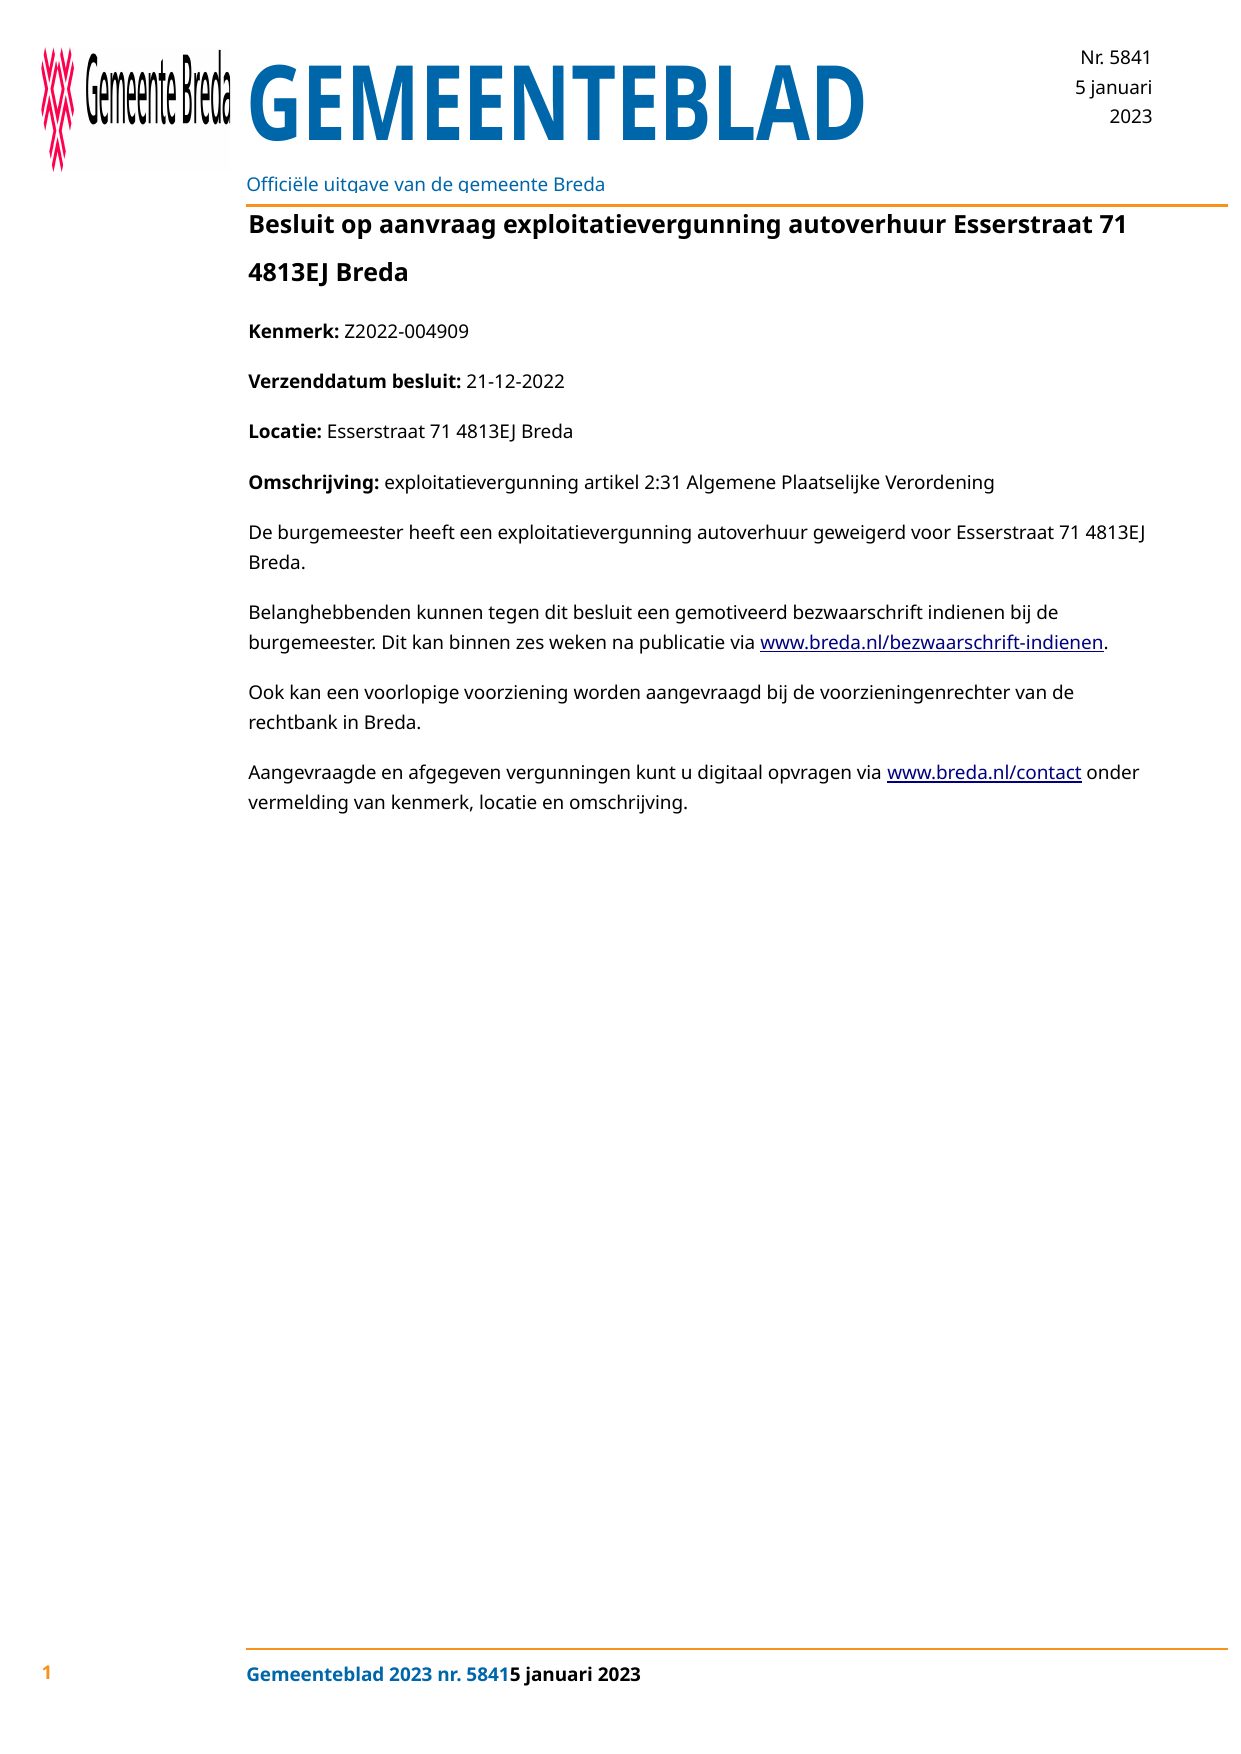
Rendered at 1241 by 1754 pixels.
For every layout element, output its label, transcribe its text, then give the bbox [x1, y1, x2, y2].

text Belanghebbenden kunnen tegen dit besluit een gemotiveerd bezwaarschrift indienen bij de burgemeester. Dit kan binnen zes weken na publicatie via www.breda.nl/bezwaarschrift-indienen. [248, 599, 1152, 655]
text Aangevraagde en afgegeven vergunningen kunt u digitaal opvragen via www.breda.nl/contact onder vermelding van kenmerk, locatie en omschrijving. [248, 759, 1152, 815]
text Verzenddatum besluit: 21-12-2022 [248, 368, 1152, 394]
text De burgemeester heeft een exploitatievergunning autoverhuur geweigerd voor Esserstraat 71 4813EJ Breda. [248, 519, 1152, 575]
text Locatie: Esserstraat 71 4813EJ Breda [248, 419, 1152, 444]
text Kenmerk: Z2022-004909 [248, 318, 1152, 344]
text Ook kan een voorlopige voorziening worden aangevraagd bij de voorzieningenrechter van de rechtbank in Breda. [248, 679, 1152, 735]
text Omschrijving: exploitatievergunning artikel 2:31 Algemene Plaatselijke Verordening [248, 469, 1152, 495]
picture [41, 47, 231, 172]
text Besluit op aanvraag exploitatievergunning autoverhuur Esserstraat 71 4813EJ Breda [248, 207, 1152, 288]
